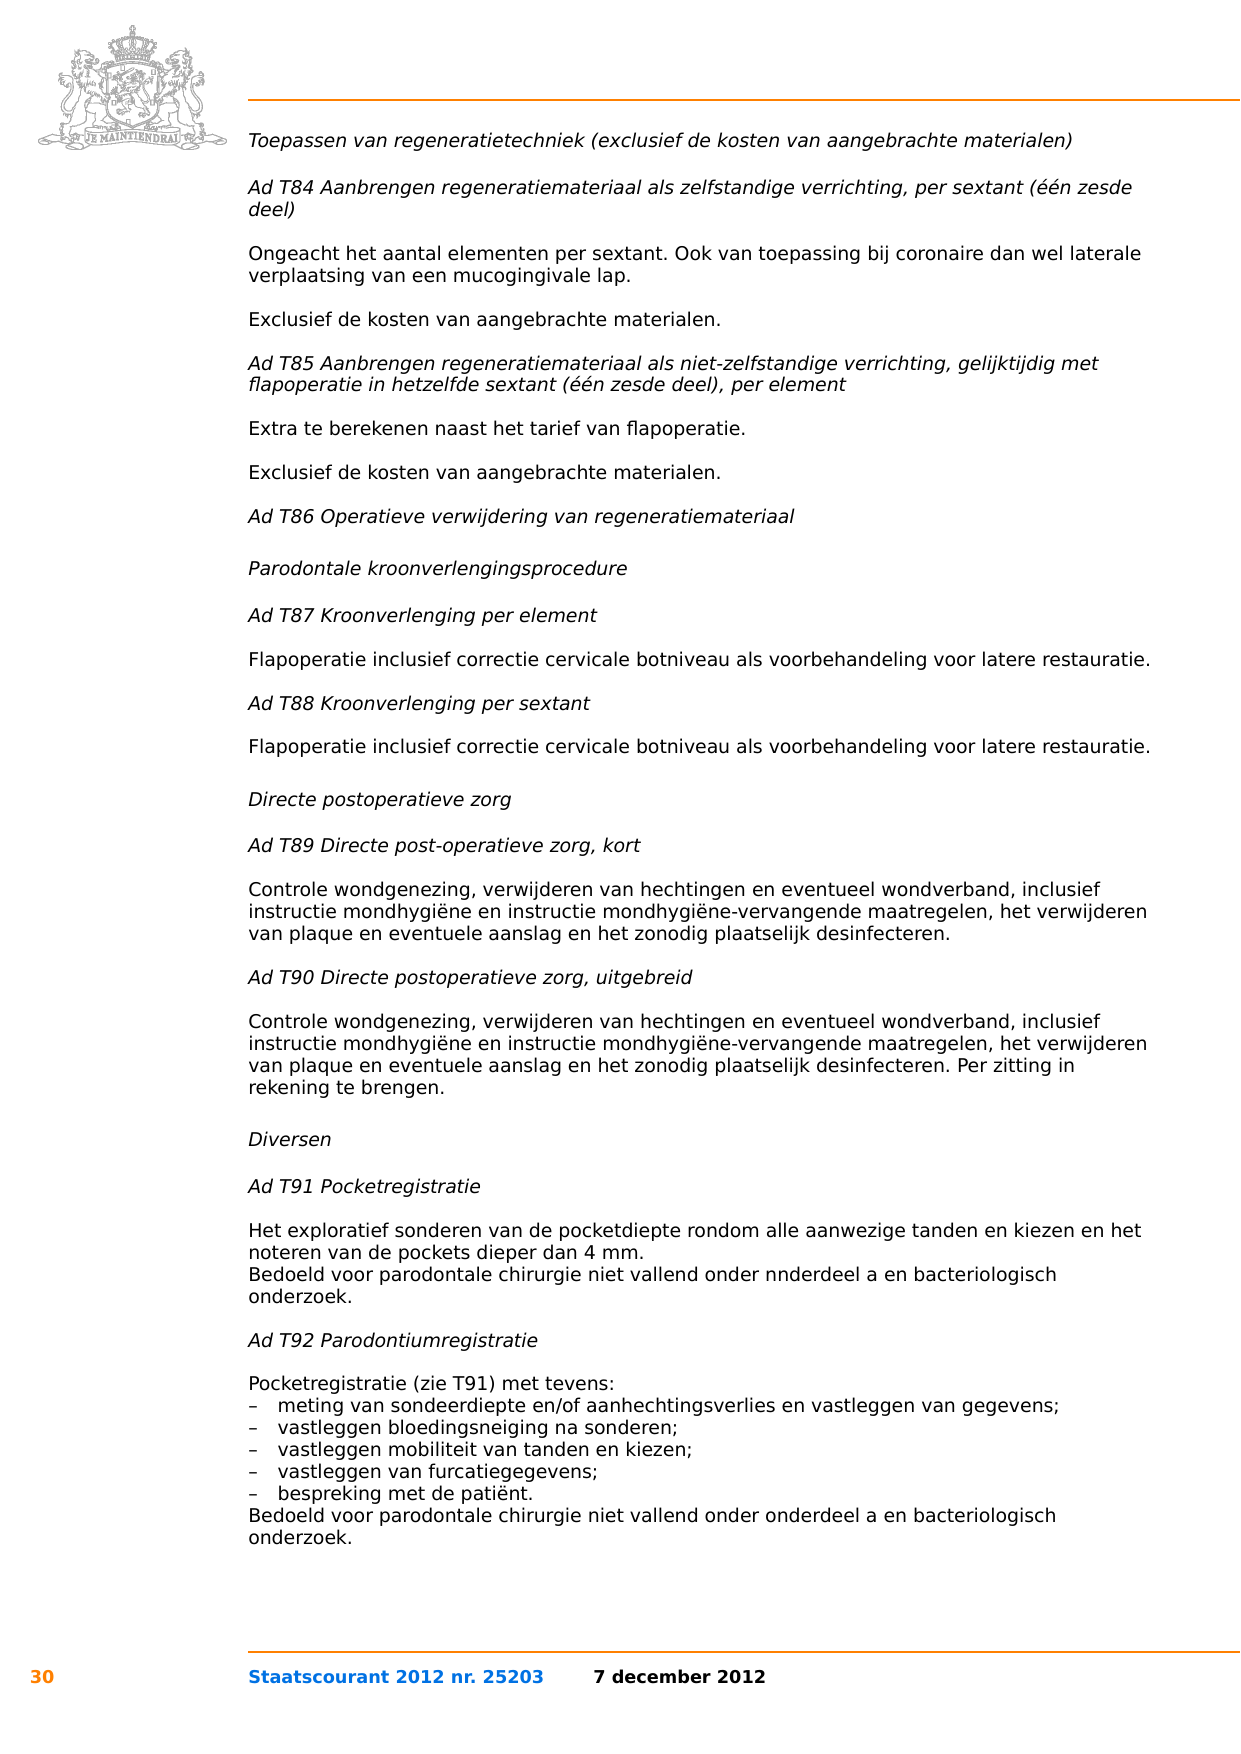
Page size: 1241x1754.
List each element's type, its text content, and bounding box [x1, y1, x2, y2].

subtitle Ad T90 Directe postoperatieve zorg, uitgebreid [248, 967, 1163, 989]
text Exclusief de kosten van aangebrachte materialen. [248, 462, 1163, 484]
text Bedoeld voor parodontale chirurgie niet vallend onder onderdeel a en bacteriologisch onderzoek. [248, 1505, 1163, 1549]
subtitle Parodontale kroonverlengingsprocedure [248, 558, 1163, 580]
subtitle Diversen [248, 1129, 1163, 1151]
subtitle Ad T91 Pocketregistratie [248, 1176, 1163, 1198]
subtitle Ad T88 Kroonverlenging per sextant [248, 693, 1163, 714]
subtitle Directe postoperatieve zorg [248, 788, 1163, 810]
text Controle wondgenezing, verwijderen van hechtingen en eventueel wondverband, inclusief instructie mondhygiëne en instructie mondhygiëne-vervangende maatregelen, het verwijderen van plaque en eventuele aanslag en het zonodig plaatselijk desinfecteren. [248, 879, 1163, 945]
text Bedoeld voor parodontale chirurgie niet vallend onder nnderdeel a en bacteriologisch onderzoek. [248, 1264, 1163, 1308]
text Ongeacht het aantal elementen per sextant. Ook van toepassing bij coronaire dan wel laterale verplaatsing van een mucogingivale lap. [248, 243, 1163, 287]
picture [38, 25, 227, 150]
text Extra te berekenen naast het tarief van flapoperatie. [248, 418, 1163, 440]
text Flapoperatie inclusief correctie cervicale botniveau als voorbehandeling voor latere restauratie. [248, 649, 1163, 671]
text – meting van sondeerdiepte en/of aanhechtingsverlies en vastleggen van gegevens; [248, 1395, 1163, 1417]
text – bespreking met de patiënt. [248, 1483, 1163, 1505]
subtitle Ad T86 Operatieve verwijdering van regeneratiemateriaal [248, 506, 1163, 528]
subtitle Ad T84 Aanbrengen regeneratiemateriaal als zelfstandige verrichting, per sextant (één zesde deel) [248, 177, 1163, 221]
text – vastleggen mobiliteit van tanden en kiezen; [248, 1439, 1163, 1461]
subtitle Ad T85 Aanbrengen regeneratiemateriaal als niet-zelfstandige verrichting, gelijktijdig met flapoperatie in hetzelfde sextant (één zesde deel), per element [248, 352, 1163, 396]
subtitle Toepassen van regeneratietechniek (exclusief de kosten van aangebrachte materialen) [248, 130, 1163, 152]
text Pocketregistratie (zie T91) met tevens: [248, 1373, 1163, 1395]
text Het exploratief sonderen van de pocketdiepte rondom alle aanwezige tanden en kiezen en het noteren van de pockets dieper dan 4 mm. [248, 1220, 1163, 1264]
text – vastleggen bloedingsneiging na sonderen; [248, 1417, 1163, 1439]
subtitle Ad T89 Directe post-operatieve zorg, kort [248, 835, 1163, 857]
text Controle wondgenezing, verwijderen van hechtingen en eventueel wondverband, inclusief instructie mondhygiëne en instructie mondhygiëne-vervangende maatregelen, het verwijderen van plaque en eventuele aanslag en het zonodig plaatselijk desinfecteren. Per zitting in rekening te brengen. [248, 1011, 1163, 1099]
subtitle Ad T92 Parodontiumregistratie [248, 1329, 1163, 1351]
text Exclusief de kosten van aangebrachte materialen. [248, 308, 1163, 331]
subtitle Ad T87 Kroonverlenging per element [248, 605, 1163, 627]
text Flapoperatie inclusief correctie cervicale botniveau als voorbehandeling voor latere restauratie. [248, 736, 1163, 758]
text – vastleggen van furcatiegegevens; [248, 1461, 1163, 1483]
